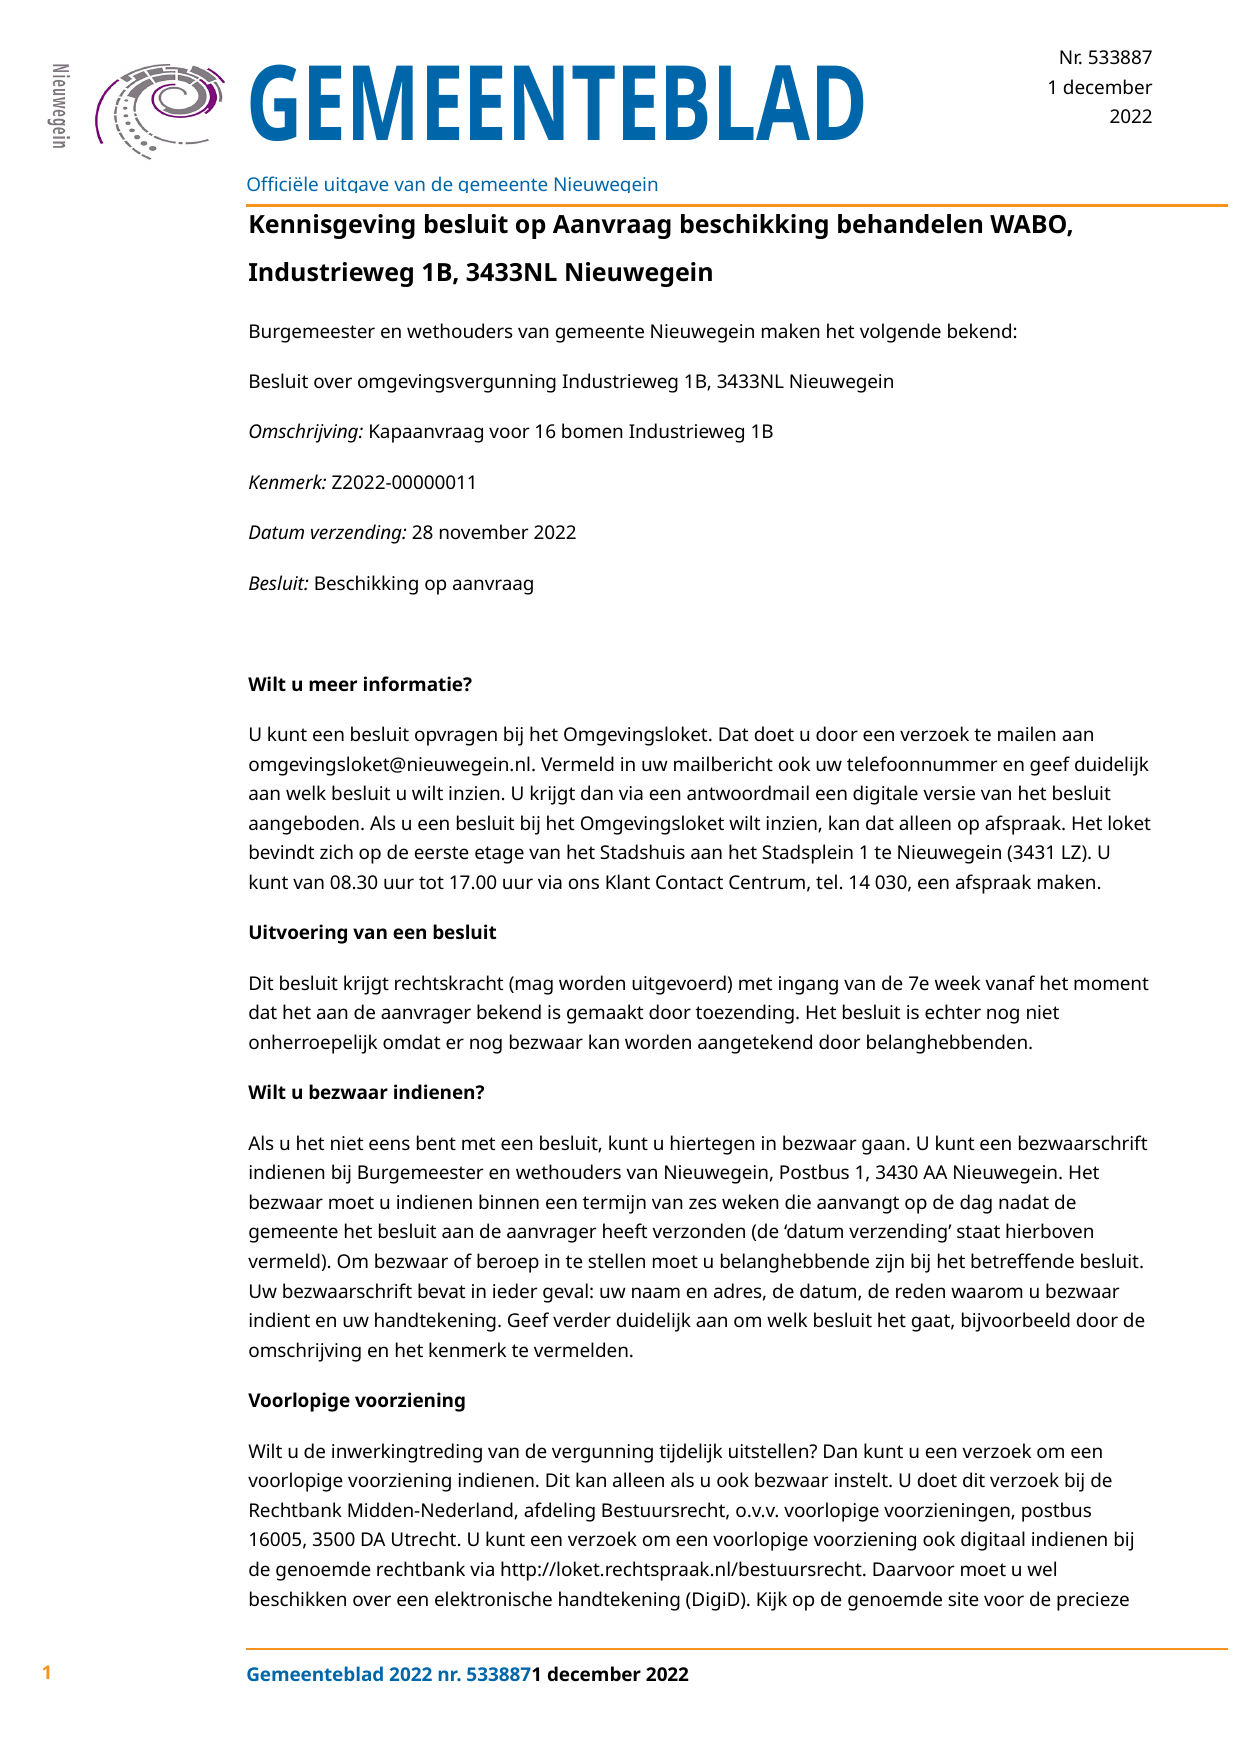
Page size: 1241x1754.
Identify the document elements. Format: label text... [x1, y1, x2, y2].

text Kennisgeving besluit op Aanvraag beschikking behandelen WABO, Industrieweg 1B, 3433NL Nieuwegein [248, 207, 1152, 288]
text Kenmerk: Z2022-00000011 [248, 469, 1152, 495]
text Burgemeester en wethouders van gemeente Nieuwegein maken het volgende bekend: [248, 318, 1152, 344]
picture [41, 47, 231, 172]
text U kunt een besluit opvragen bij het Omgevingsloket. Dat doet u door een verzoek te mailen aan omgevingsloket@nieuwegein.nl. Vermeld in uw mailbericht ook uw telefoonnummer en geef duidelijk aan welk besluit u wilt inzien. U krijgt dan via een antwoordmail een digitale versie van het besluit aangeboden. Als u een besluit bij het Omgevingsloket wilt inzien, kan dat alleen op afspraak. Het loket bevindt zich op de eerste etage van het Stadshuis aan het Stadsplein 1 te Nieuwegein (3431 LZ). U kunt van 08.30 uur tot 17.00 uur via ons Klant Contact Centrum, tel. 14 030, een afspraak maken. [248, 721, 1152, 895]
text Besluit: Beschikking op aanvraag [248, 570, 1152, 596]
text Wilt u de inwerkingtreding van de vergunning tijdelijk uitstellen? Dan kunt u een verzoek om een voorlopige voorziening indienen. Dit kan alleen als u ook bezwaar instelt. U doet dit verzoek bij de Rechtbank Midden-Nederland, afdeling Bestuursrecht, o.v.v. voorlopige voorzieningen, postbus 16005, 3500 DA Utrecht. U kunt een verzoek om een voorlopige voorziening ook digitaal indienen bij de genoemde rechtbank via http://loket.rechtspraak.nl/bestuursrecht. Daarvoor moet u wel beschikken over een elektronische handtekening (DigiD). Kijk op de genoemde site voor de precieze [248, 1438, 1152, 1612]
text Omschrijving: Kapaanvraag voor 16 bomen Industrieweg 1B [248, 419, 1152, 444]
text Datum verzending: 28 november 2022 [248, 519, 1152, 545]
text Besluit over omgevingsvergunning Industrieweg 1B, 3433NL Nieuwegein [248, 368, 1152, 394]
text Uitvoering van een besluit [248, 919, 1152, 945]
text Dit besluit krijgt rechtskracht (mag worden uitgevoerd) met ingang van de 7e week vanaf het moment dat het aan de aanvrager bekend is gemaakt door toezending. Het besluit is echter nog niet onherroepelijk omdat er nog bezwaar kan worden aangetekend door belanghebbenden. [248, 970, 1152, 1055]
text Wilt u meer informatie? [248, 671, 1152, 697]
text Als u het niet eens bent met een besluit, kunt u hiertegen in bezwaar gaan. U kunt een bezwaarschrift indienen bij Burgemeester en wethouders van Nieuwegein, Postbus 1, 3430 AA Nieuwegein. Het bezwaar moet u indienen binnen een termijn van zes weken die aanvangt op de dag nadat de gemeente het besluit aan de aanvrager heeft verzonden (de ‘datum verzending’ staat hierboven vermeld). Om bezwaar of beroep in te stellen moet u belanghebbende zijn bij het betreffende besluit. Uw bezwaarschrift bevat in ieder geval: uw naam en adres, de datum, de reden waarom u bezwaar indient en uw handtekening. Geef verder duidelijk aan om welk besluit het gaat, bijvoorbeeld door de omschrijving en het kenmerk te vermelden. [248, 1130, 1152, 1363]
text Wilt u bezwaar indienen? [248, 1079, 1152, 1105]
text Voorlopige voorziening [248, 1387, 1152, 1413]
